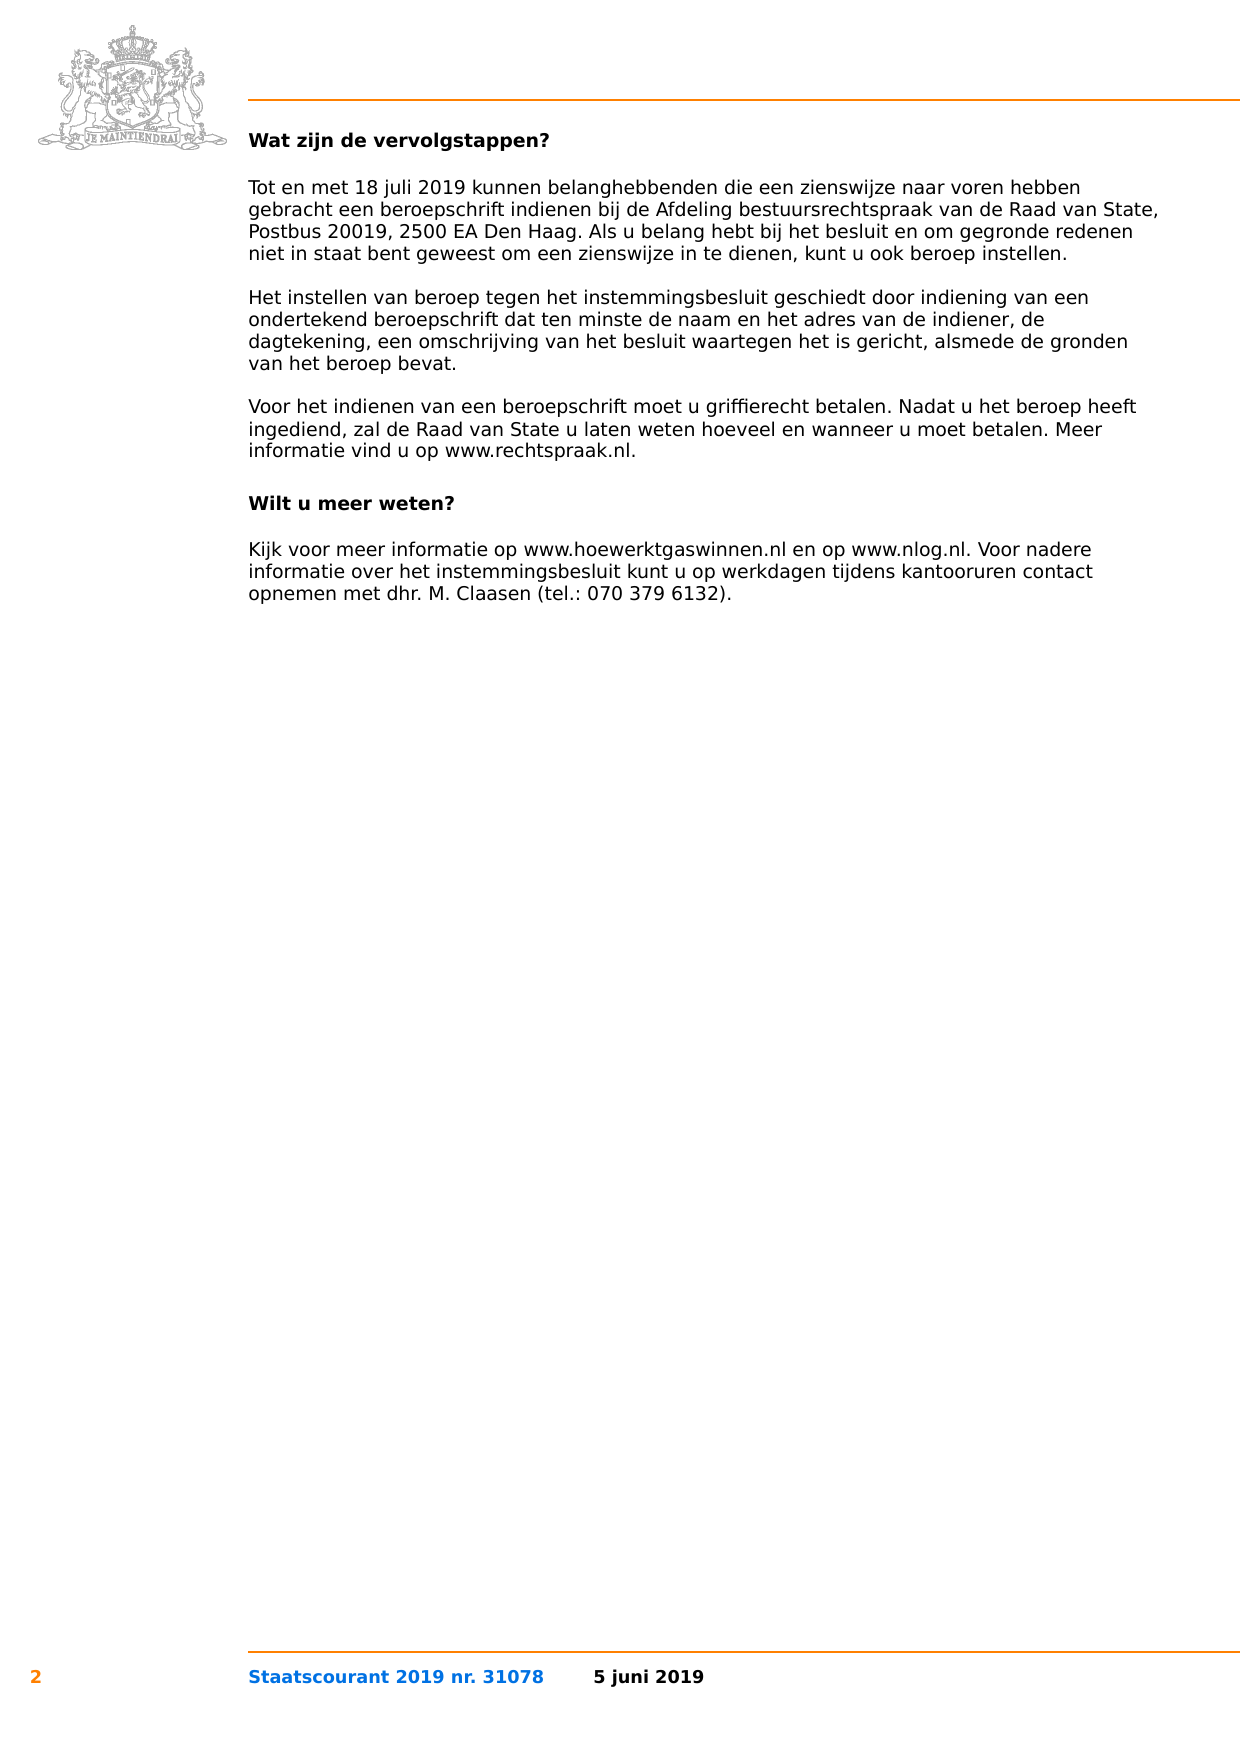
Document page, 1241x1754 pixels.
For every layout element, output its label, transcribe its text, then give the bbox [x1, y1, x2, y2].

text Kijk voor meer informatie op www.hoewerktgaswinnen.nl en op www.nlog.nl. Voor nadere informatie over het instemmingsbesluit kunt u op werkdagen tijdens kantooruren contact opnemen met dhr. M. Claasen (tel.: 070 379 6132). [248, 539, 1163, 605]
text Voor het indienen van een beroepschrift moet u griffierecht betalen. Nadat u het beroep heeft ingediend, zal de Raad van State u laten weten hoeveel en wanneer u moet betalen. Meer informatie vind u op www.rechtspraak.nl. [248, 396, 1163, 462]
text Tot en met 18 juli 2019 kunnen belanghebbenden die een zienswijze naar voren hebben gebracht een beroepschrift indienen bij de Afdeling bestuursrechtspraak van de Raad van State, Postbus 20019, 2500 EA Den Haag. Als u belang hebt bij het besluit en om gegronde redenen niet in staat bent geweest om een zienswijze in te dienen, kunt u ook beroep instellen. [248, 177, 1163, 265]
subtitle Wat zijn de vervolgstappen? [248, 130, 1163, 152]
picture [38, 25, 227, 150]
subtitle Wilt u meer weten? [248, 492, 1163, 514]
text Het instellen van beroep tegen het instemmingsbesluit geschiedt door indiening van een ondertekend beroepschrift dat ten minste de naam en het adres van de indiener, de dagtekening, een omschrijving van het besluit waartegen het is gericht, alsmede de gronden van het beroep bevat. [248, 287, 1163, 374]
